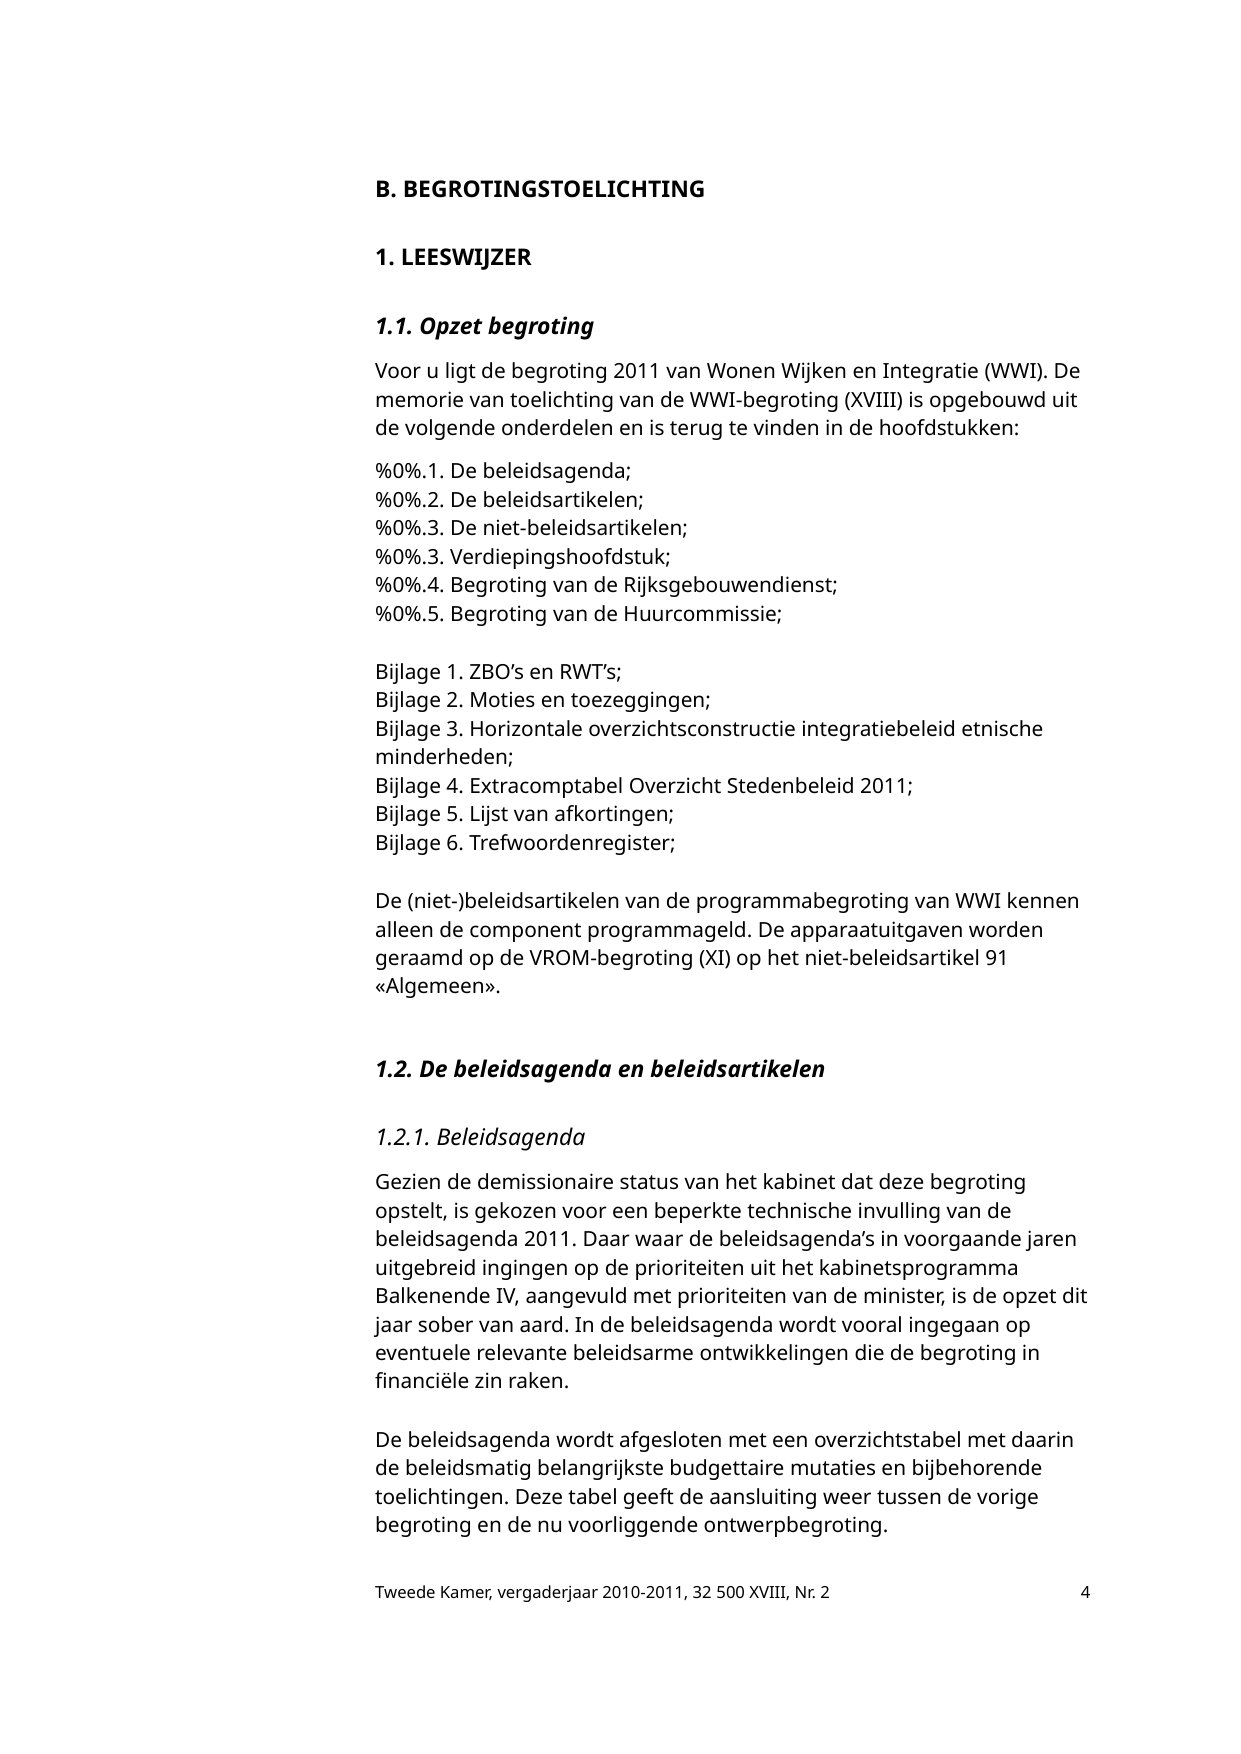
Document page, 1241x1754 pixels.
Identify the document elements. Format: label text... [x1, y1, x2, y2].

subtitle 1.2.1. Beleidsagenda [375, 1121, 1090, 1152]
list De beleidsartikelen; [375, 485, 1090, 513]
text Gezien de demissionaire status van het kabinet dat deze begroting opstelt, is gekozen voor een beperkte technische invulling van de beleidsagenda 2011. Daar waar de beleidsagenda’s in voorgaande jaren uitgebreid ingingen op de prioriteiten uit het kabinetsprogramma Balkenende IV, aangevuld met prioriteiten van de minister, is de opzet dit jaar sober van aard. In de beleidsagenda wordt vooral ingegaan op eventuele relevante beleidsarme ontwikkelingen die de begroting in financiële zin raken. [375, 1167, 1090, 1395]
text Voor u ligt de begroting 2011 van Wonen Wijken en Integratie (WWI). De memorie van toelichting van de WWI-begroting (XVIII) is opgebouwd uit de volgende onderdelen en is terug te vinden in de hoofdstukken: [375, 356, 1090, 442]
list De niet-beleidsartikelen; [375, 513, 1090, 542]
text Bijlage 1. ZBO’s en RWT’s; [375, 657, 1090, 686]
subtitle 1. LEESWIJZER [375, 241, 1090, 272]
subtitle 1.1. Opzet begroting [375, 310, 1090, 341]
text De beleidsagenda wordt afgesloten met een overzichtstabel met daarin de beleidsmatig belangrijkste budgettaire mutaties en bijbehorende toelichtingen. Deze tabel geeft de aansluiting weer tussen de vorige begroting en de nu voorliggende ontwerpbegroting. [375, 1425, 1090, 1539]
text Bijlage 2. Moties en toezeggingen; [375, 686, 1090, 714]
list Verdiepingshoofdstuk; [375, 542, 1090, 570]
text Bijlage 6. Trefwoordenregister; [375, 828, 1090, 856]
list Begroting van de Huurcommissie; [375, 599, 1090, 627]
text De (niet-)beleidsartikelen van de programmabegroting van WWI kennen alleen de component programmageld. De apparaatuitgaven worden geraamd op de VROM-begroting (XI) op het niet-beleidsartikel 91 «Algemeen». [375, 886, 1090, 1000]
subtitle 1.2. De beleidsagenda en beleidsartikelen [375, 1052, 1090, 1084]
list De beleidsagenda; [375, 457, 1090, 485]
text Bijlage 5. Lijst van afkortingen; [375, 799, 1090, 828]
subtitle B. BEGROTINGSTOELICHTING [375, 172, 1090, 204]
text Bijlage 3. Horizontale overzichtsconstructie integratiebeleid etnische minderheden; [375, 714, 1090, 771]
list Begroting van de Rijksgebouwendienst; [375, 570, 1090, 599]
text Bijlage 4. Extracomptabel Overzicht Stedenbeleid 2011; [375, 771, 1090, 799]
